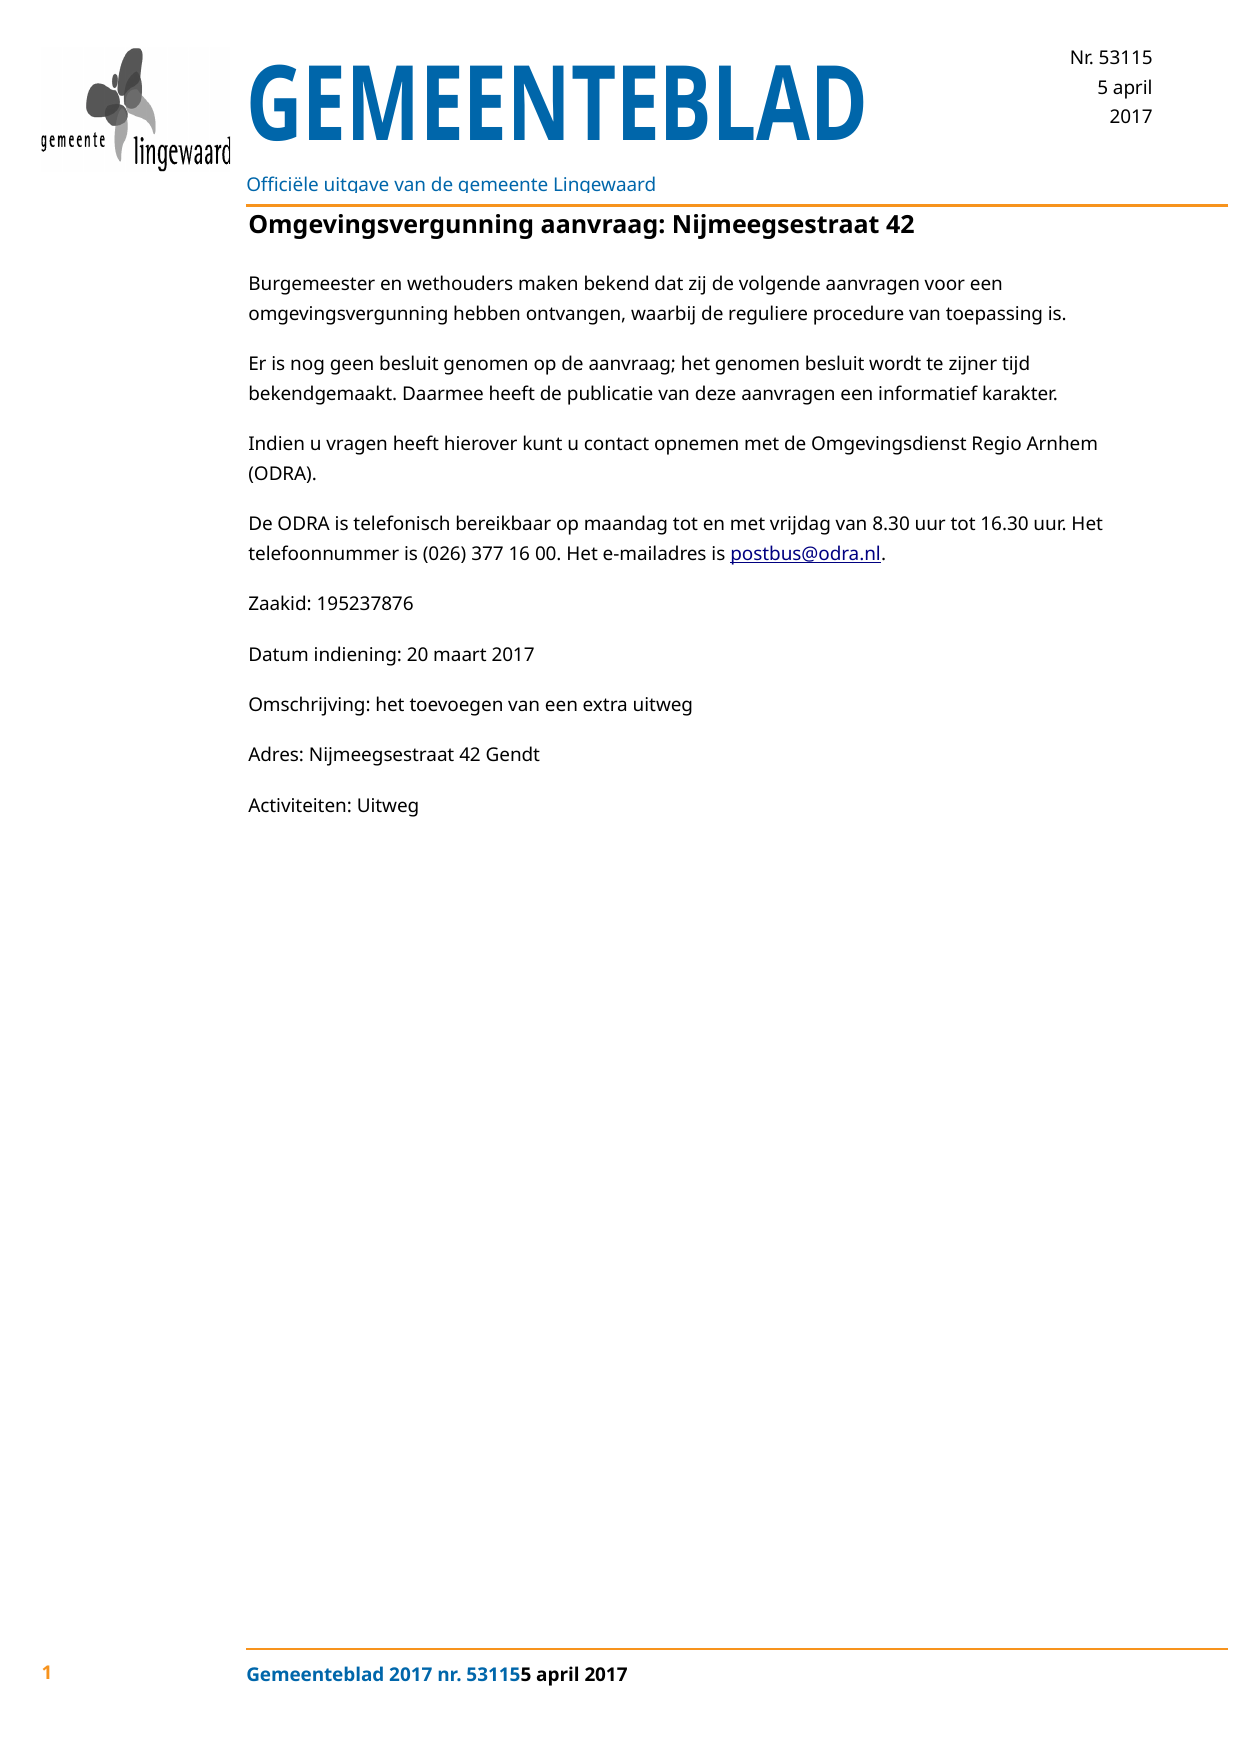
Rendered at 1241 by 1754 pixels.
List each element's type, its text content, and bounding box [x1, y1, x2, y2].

text Burgemeester en wethouders maken bekend dat zij de volgende aanvragen voor een omgevingsvergunning hebben ontvangen, waarbij de reguliere procedure van toepassing is. [248, 270, 1152, 326]
picture [41, 47, 231, 172]
text Omgevingsvergunning aanvraag: Nijmeegsestraat 42 [248, 207, 1152, 241]
text Er is nog geen besluit genomen op de aanvraag; het genomen besluit wordt te zijner tijd bekendgemaakt. Daarmee heeft de publicatie van deze aanvragen een informatief karakter. [248, 350, 1152, 406]
text Omschrijving: het toevoegen van een extra uitweg [248, 691, 1152, 717]
text De ODRA is telefonisch bereikbaar op maandag tot en met vrijdag van 8.30 uur tot 16.30 uur. Het telefoonnummer is (026) 377 16 00. Het e-mailadres is postbus@odra.nl. [248, 510, 1152, 566]
text Zaakid: 195237876 [248, 590, 1152, 616]
text Indien u vragen heeft hierover kunt u contact opnemen met de Omgevingsdienst Regio Arnhem (ODRA). [248, 430, 1152, 486]
text Adres: Nijmeegsestraat 42 Gendt [248, 742, 1152, 767]
text Datum indiening: 20 maart 2017 [248, 641, 1152, 666]
text Activiteiten: Uitweg [248, 792, 1152, 818]
